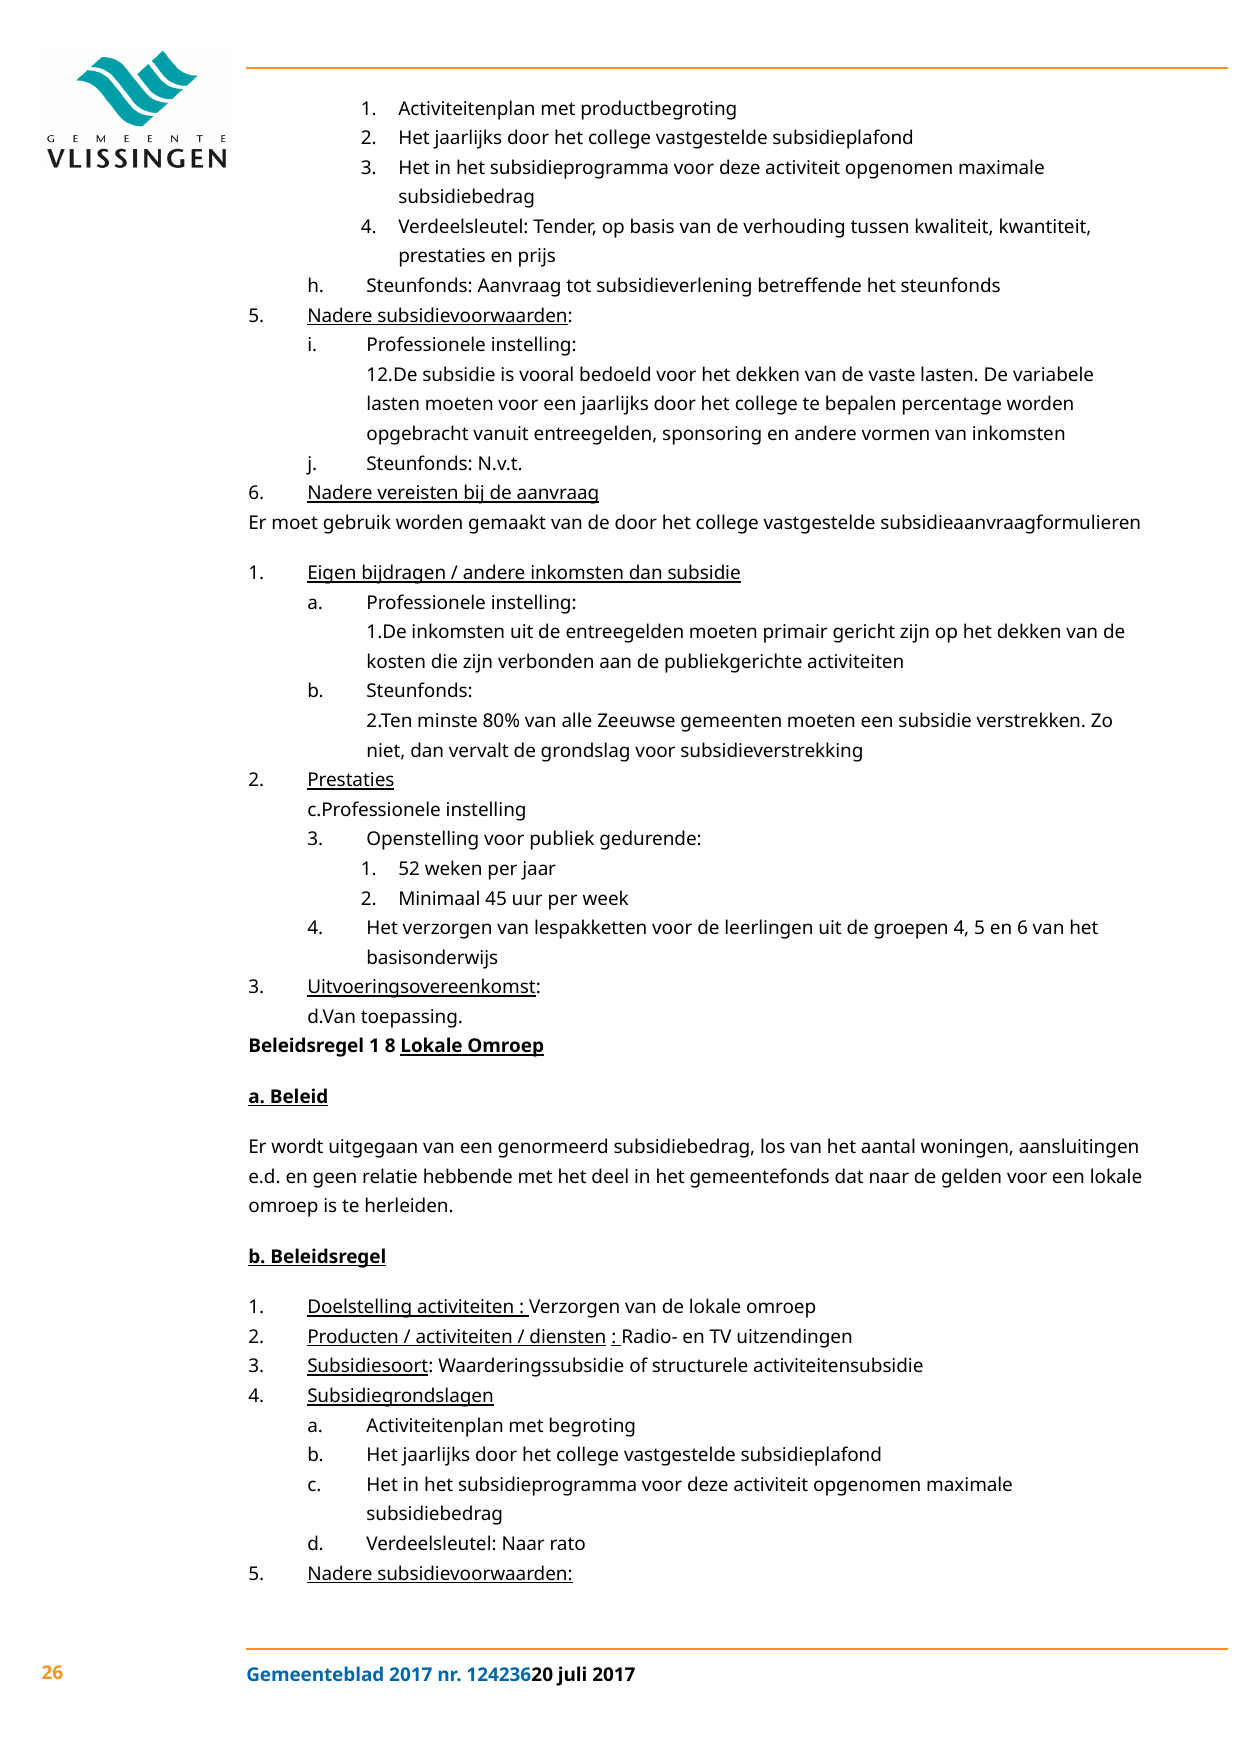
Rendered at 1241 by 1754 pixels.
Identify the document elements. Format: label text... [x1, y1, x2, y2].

text Er moet gebruik worden gemaakt van de door het college vastgestelde subsidieaanvraagformulieren [248, 509, 1152, 535]
list Steunfonds: N.v.t. [307, 450, 1152, 476]
text a. Beleid [248, 1083, 1152, 1109]
list Het jaarlijks door het college vastgestelde subsidieplafond [307, 1441, 1152, 1467]
list Subsidiegrondslagen [248, 1382, 1152, 1408]
list d.Van toepassing. [248, 1003, 1152, 1029]
list 2.Ten minste 80% van alle Zeeuwse gemeenten moeten een subsidie verstrekken. Zo niet, dan vervalt de grondslag voor subsidieverstrekking [307, 707, 1152, 763]
list 52 weken per jaar [361, 855, 1152, 881]
list Het in het subsidieprogramma voor deze activiteit opgenomen maximale subsidiebedrag [361, 154, 1152, 209]
list Het verzorgen van lespakketten voor de leerlingen uit de groepen 4, 5 en 6 van het basisonderwijs [307, 914, 1152, 970]
list Prestaties [248, 766, 1152, 792]
list Openstelling voor publiek gedurende: [307, 826, 1152, 851]
list Eigen bijdragen / andere inkomsten dan subsidie [248, 559, 1152, 585]
list Steunfonds: Aanvraag tot subsidieverlening betreffende het steunfonds [307, 272, 1152, 298]
list Nadere subsidievoorwaarden: [248, 302, 1152, 328]
list Het in het subsidieprogramma voor deze activiteit opgenomen maximale subsidiebedrag [307, 1471, 1152, 1526]
text Er wordt uitgegaan van een genormeerd subsidiebedrag, los van het aantal woningen, aansluitingen e.d. en geen relatie hebbende met het deel in het gemeentefonds dat naar de gelden voor een lokale omroep is te herleiden. [248, 1133, 1152, 1218]
text Beleidsregel 1 8 Lokale Omroep [248, 1033, 1152, 1058]
list Professionele instelling: [307, 589, 1152, 615]
picture [41, 47, 231, 172]
list Het jaarlijks door het college vastgestelde subsidieplafond [361, 124, 1152, 150]
list Professionele instelling: [307, 331, 1152, 357]
list Steunfonds: [307, 678, 1152, 703]
list Nadere subsidievoorwaarden: [248, 1560, 1152, 1586]
list Minimaal 45 uur per week [361, 885, 1152, 911]
list Nadere vereisten bij de aanvraag [248, 479, 1152, 505]
list Doelstelling activiteiten : Verzorgen van de lokale omroep [248, 1293, 1152, 1319]
list Subsidiesoort: Waarderingssubsidie of structurele activiteitensubsidie [248, 1353, 1152, 1378]
list Activiteitenplan met productbegroting [361, 95, 1152, 121]
list 1.De inkomsten uit de entreegelden moeten primair gericht zijn op het dekken van de kosten die zijn verbonden aan de publiekgerichte activiteiten [307, 618, 1152, 674]
list Activiteitenplan met begroting [307, 1412, 1152, 1438]
list c.Professionele instelling [248, 796, 1152, 822]
text b. Beleidsregel [248, 1243, 1152, 1269]
list 12.De subsidie is vooral bedoeld voor het dekken van de vaste lasten. De variabele lasten moeten voor een jaarlijks door het college te bepalen percentage worden opgebracht vanuit entreegelden, sponsoring en andere vormen van inkomsten [307, 361, 1152, 446]
list Verdeelsleutel: Tender, op basis van de verhouding tussen kwaliteit, kwantiteit, prestaties en prijs [361, 213, 1152, 268]
list Producten / activiteiten / diensten : Radio- en TV uitzendingen [248, 1323, 1152, 1349]
list Uitvoeringsovereenkomst: [248, 973, 1152, 999]
list Verdeelsleutel: Naar rato [307, 1530, 1152, 1556]
